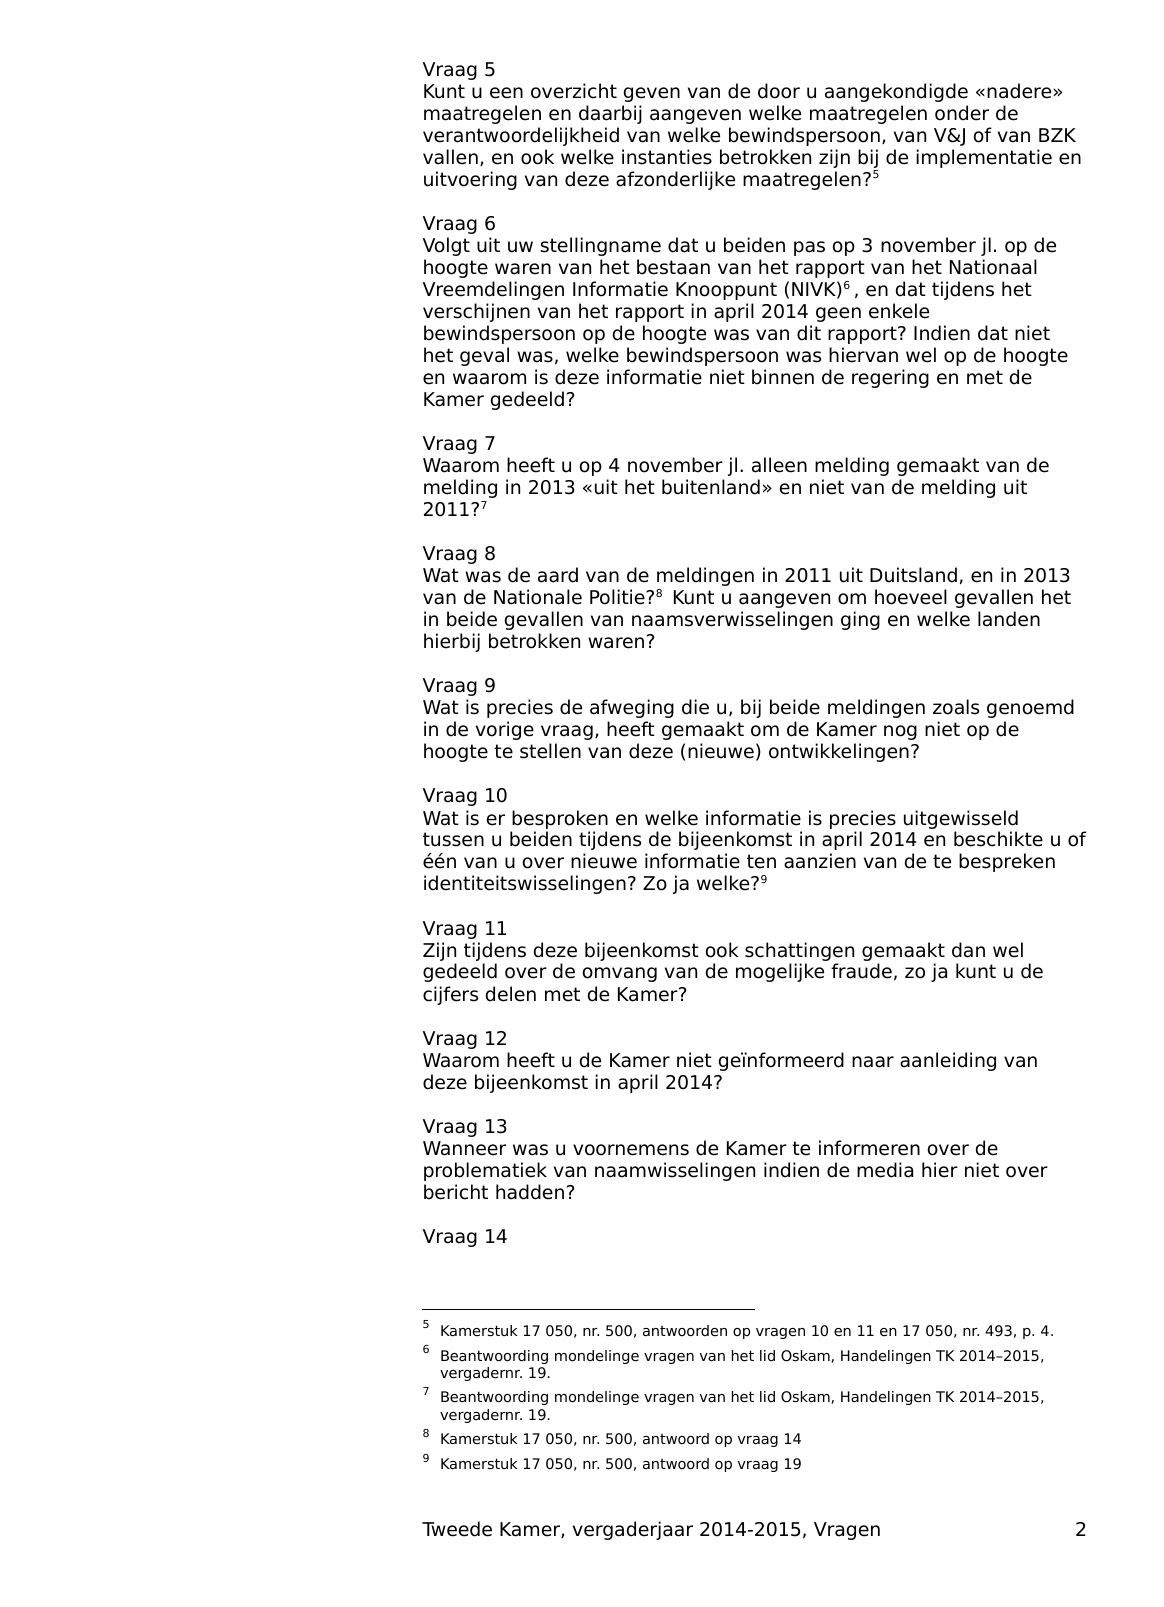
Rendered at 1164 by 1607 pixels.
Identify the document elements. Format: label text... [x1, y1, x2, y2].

text Kamerstuk 17 050, nr. 500, antwoorden op vragen 10 en 11 en 17 050, nr. 493, p. 4. [422, 1318, 1087, 1341]
text Beantwoording mondelinge vragen van het lid Oskam, Handelingen TK 2014–2015, vergadernr. 19. [422, 1343, 1087, 1382]
text Vraag 10 [422, 785, 1087, 807]
text Beantwoording mondelinge vragen van het lid Oskam, Handelingen TK 2014–2015, vergadernr. 19. [422, 1385, 1087, 1424]
text Vraag 8 [422, 543, 1087, 565]
text Zijn tijdens deze bijeenkomst ook schattingen gemaakt dan wel gedeeld over de omvang van de mogelijke fraude, zo ja kunt u de cijfers delen met de Kamer? [422, 939, 1087, 1005]
text Vraag 7 [422, 433, 1087, 455]
text Vraag 13 [422, 1116, 1087, 1138]
text Wanneer was u voornemens de Kamer te informeren over de problematiek van naamwisselingen indien de media hier niet over bericht hadden? [422, 1138, 1087, 1204]
text Vraag 11 [422, 917, 1087, 939]
text Wat is er besproken en welke informatie is precies uitgewisseld tussen u beiden tijdens de bijeenkomst in april 2014 en beschikte u of één van u over nieuwe informatie ten aanzien van de te bespreken identiteitswisselingen? Zo ja welke? [422, 807, 1087, 895]
text Vraag 14 [422, 1226, 1087, 1248]
text Vraag 12 [422, 1028, 1087, 1049]
text Vraag 9 [422, 675, 1087, 697]
text Kamerstuk 17 050, nr. 500, antwoord op vraag 14 [422, 1427, 1087, 1449]
text Waarom heeft u de Kamer niet geïnformeerd naar aanleiding van deze bijeenkomst in april 2014? [422, 1049, 1087, 1093]
text Kamerstuk 17 050, nr. 500, antwoord op vraag 19 [422, 1452, 1087, 1474]
text Waarom heeft u op 4 november jl. alleen melding gemaakt van de melding in 2013 «uit het buitenland» en niet van de melding uit 2011? [422, 455, 1087, 521]
text Wat is precies de afweging die u, bij beide meldingen zoals genoemd in de vorige vraag, heeft gemaakt om de Kamer nog niet op de hoogte te stellen van deze (nieuwe) ontwikkelingen? [422, 697, 1087, 763]
text Volgt uit uw stellingname dat u beiden pas op 3 november jl. op de hoogte waren van het bestaan van het rapport van het Nationaal Vreemdelingen Informatie Knooppunt (NIVK), en dat tijdens het verschijnen van het rapport in april 2014 geen enkele bewindspersoon op de hoogte was van dit rapport? Indien dat niet het geval was, welke bewindspersoon was hiervan wel op de hoogte en waarom is deze informatie niet binnen de regering en met de Kamer gedeeld? [422, 235, 1087, 411]
text Vraag 5 [422, 59, 1087, 81]
text Wat was de aard van de meldingen in 2011 uit Duitsland, en in 2013 van de Nationale Politie? Kunt u aangeven om hoeveel gevallen het in beide gevallen van naamsverwisselingen ging en welke landen hierbij betrokken waren? [422, 565, 1087, 653]
text Kunt u een overzicht geven van de door u aangekondigde «nadere» maatregelen en daarbij aangeven welke maatregelen onder de verantwoordelijkheid van welke bewindspersoon, van V&J of van BZK vallen, en ook welke instanties betrokken zijn bij de implementatie en uitvoering van deze afzonderlijke maatregelen? [422, 81, 1087, 191]
text Vraag 6 [422, 213, 1087, 235]
